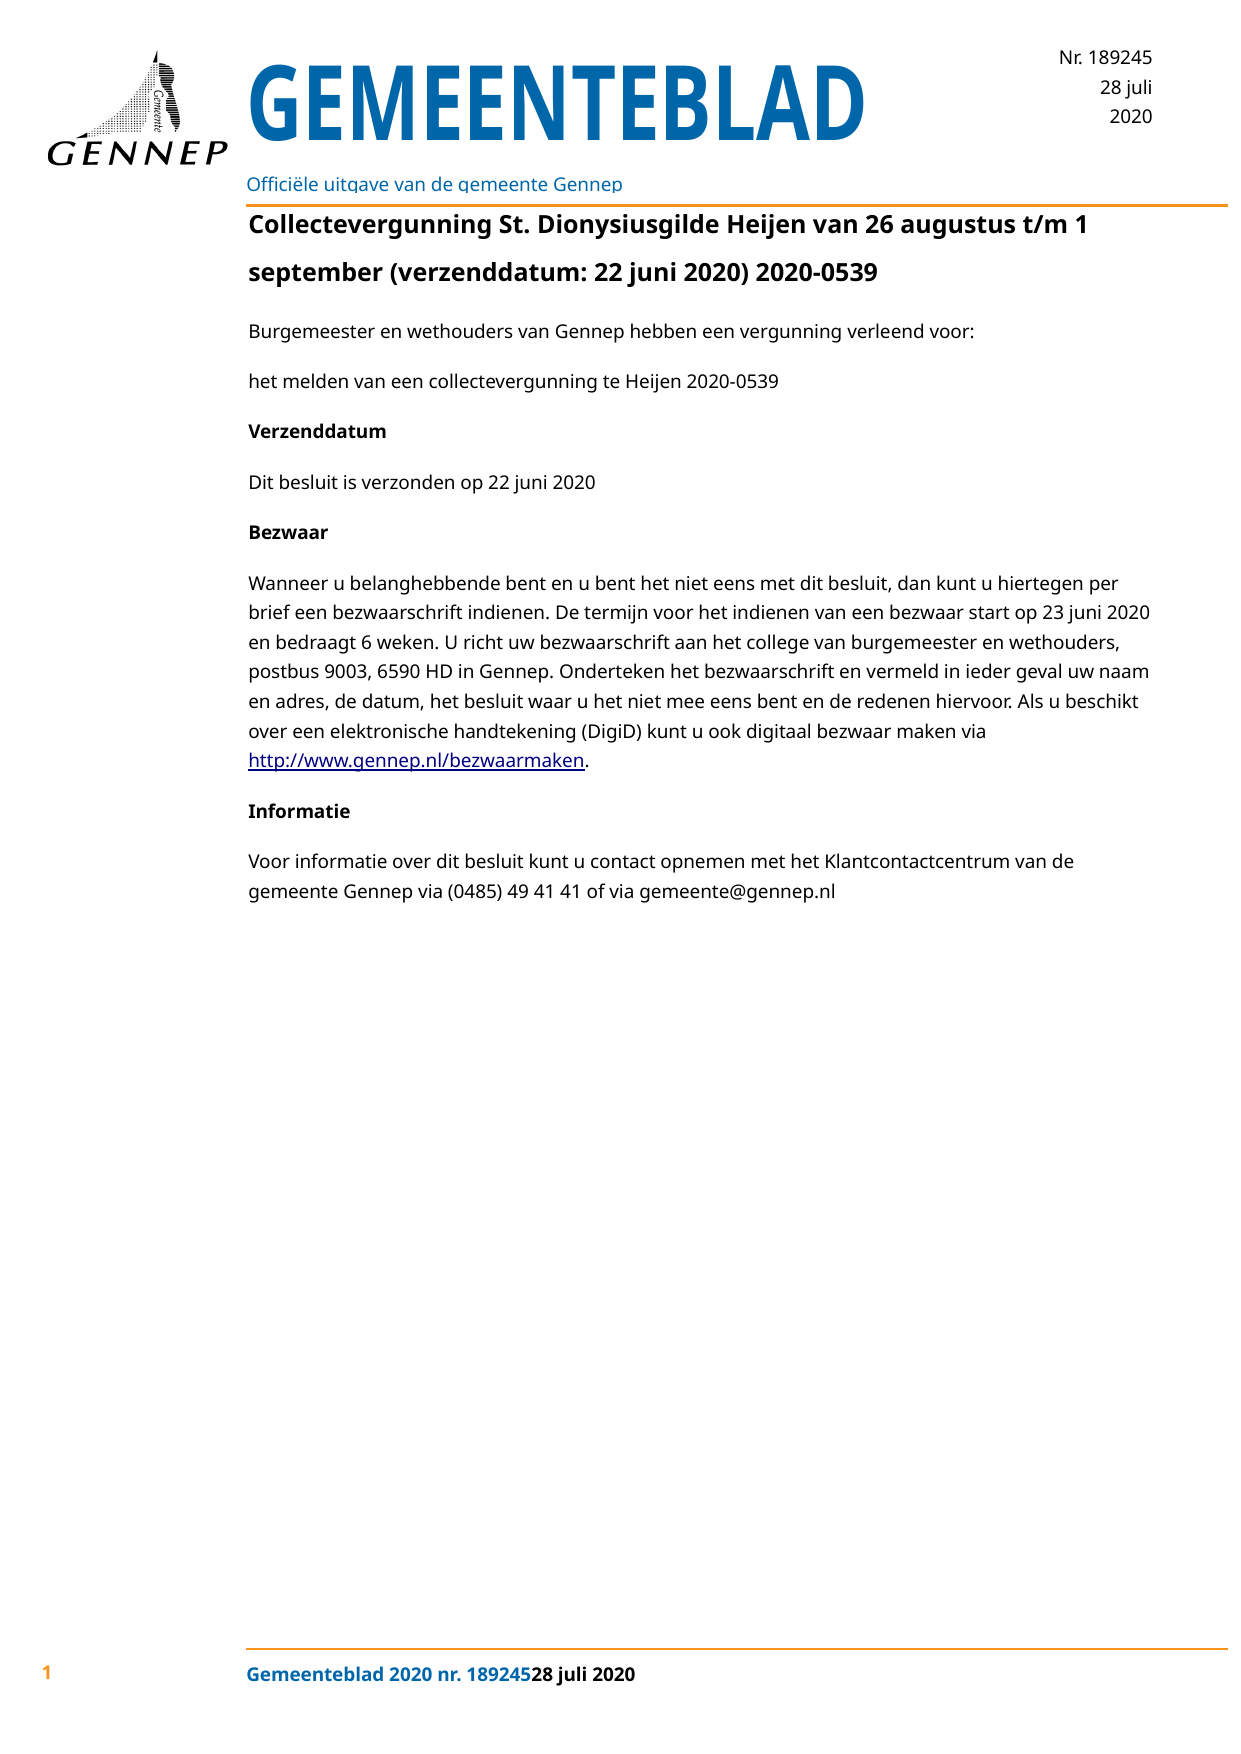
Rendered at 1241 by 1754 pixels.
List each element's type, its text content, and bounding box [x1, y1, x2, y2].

text Informatie [248, 798, 1152, 824]
text Dit besluit is verzonden op 22 juni 2020 [248, 469, 1152, 495]
text Voor informatie over dit besluit kunt u contact opnemen met het Klantcontactcentrum van de gemeente Gennep via (0485) 49 41 41 of via gemeente@gennep.nl [248, 848, 1152, 904]
picture [41, 47, 231, 172]
text Wanneer u belanghebbende bent en u bent het niet eens met dit besluit, dan kunt u hiertegen per brief een bezwaarschrift indienen. De termijn voor het indienen van een bezwaar start op 23 juni 2020 en bedraagt 6 weken. U richt uw bezwaarschrift aan het college van burgemeester en wethouders, postbus 9003, 6590 HD in Gennep. Onderteken het bezwaarschrift en vermeld in ieder geval uw naam en adres, de datum, het besluit waar u het niet mee eens bent en de redenen hiervoor. Als u beschikt over een elektronische handtekening (DigiD) kunt u ook digitaal bezwaar maken via http://www.gennep.nl/bezwaarmaken. [248, 570, 1152, 773]
text Bezwaar [248, 519, 1152, 545]
text Burgemeester en wethouders van Gennep hebben een vergunning verleend voor: [248, 318, 1152, 344]
text het melden van een collectevergunning te Heijen 2020-0539 [248, 368, 1152, 394]
text Verzenddatum [248, 419, 1152, 444]
text Collectevergunning St. Dionysiusgilde Heijen van 26 augustus t/m 1 september (verzenddatum: 22 juni 2020) 2020-0539 [248, 207, 1152, 288]
